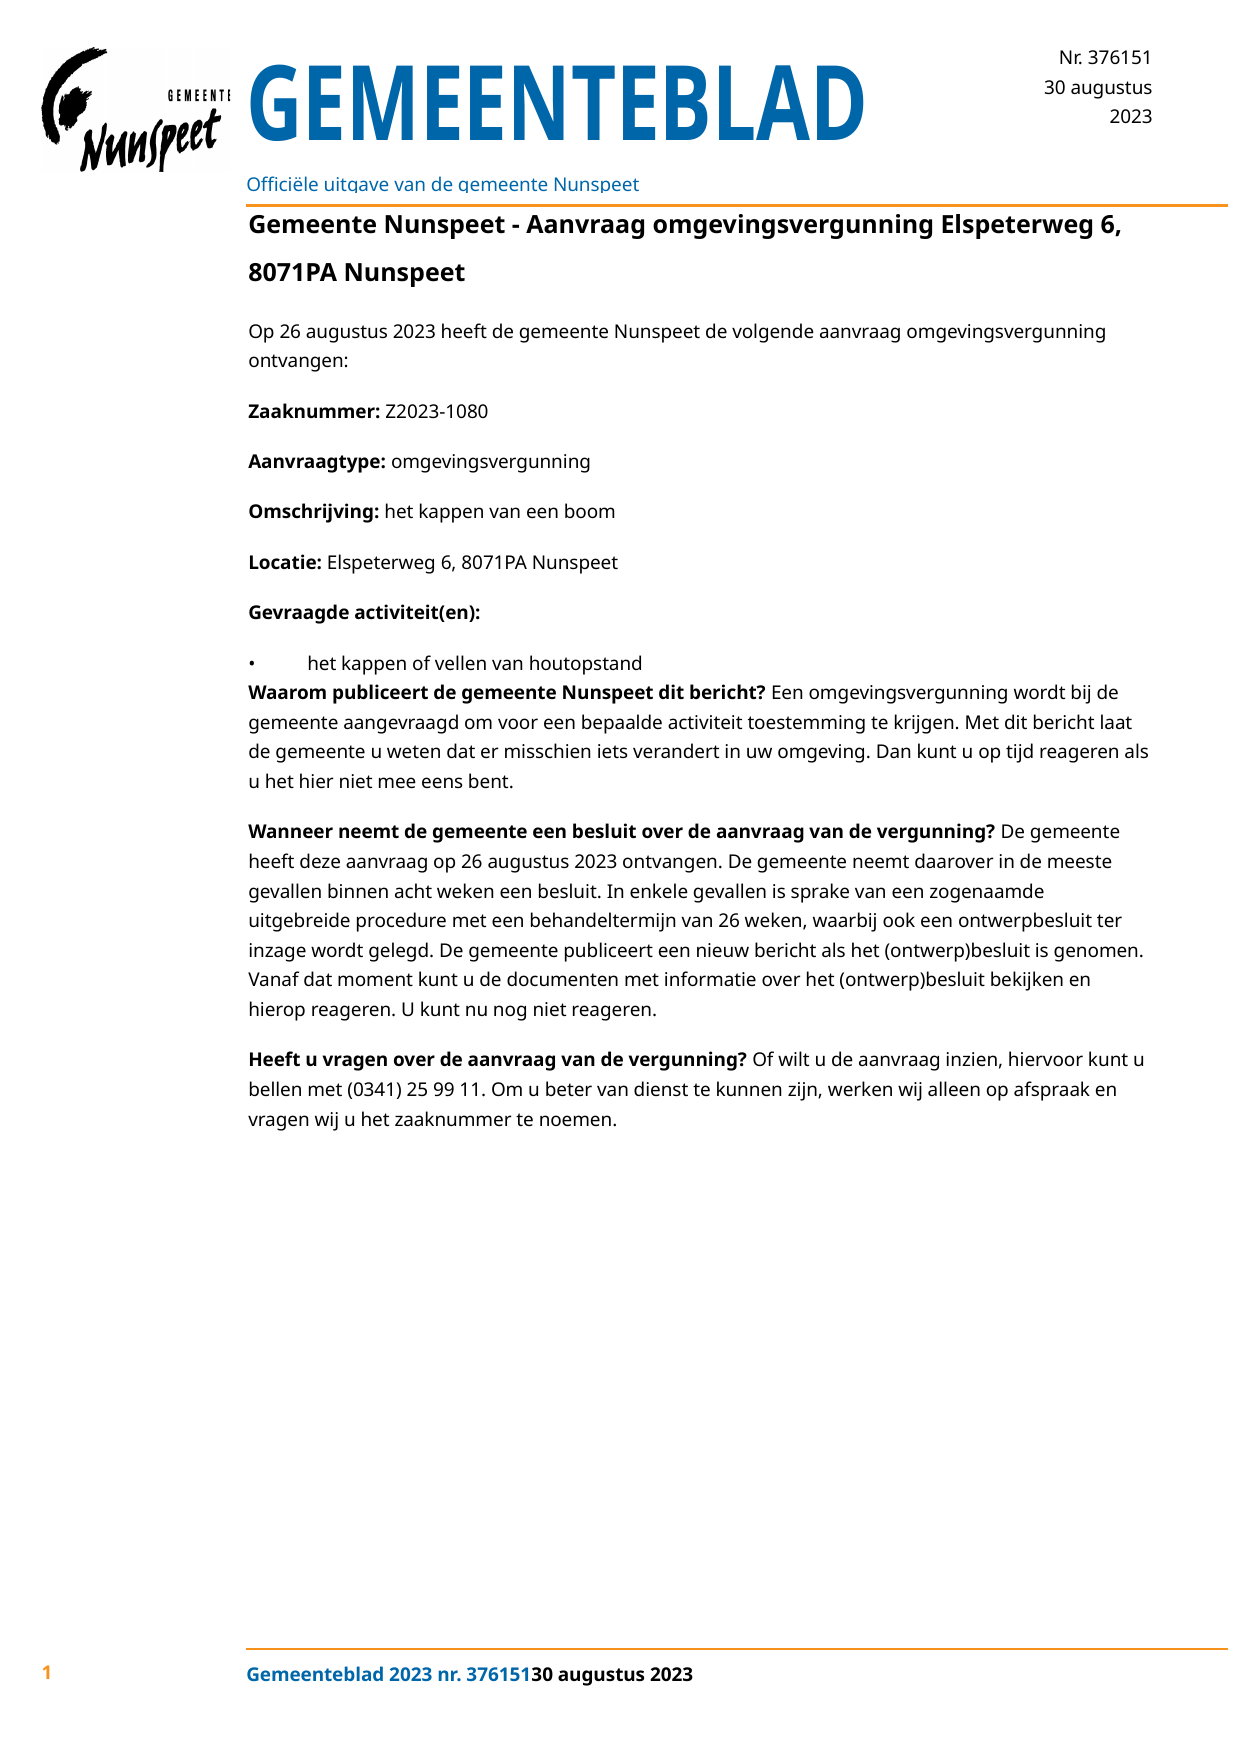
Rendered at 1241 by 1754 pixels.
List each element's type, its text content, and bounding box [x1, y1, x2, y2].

text Zaaknummer: Z2023-1080 [248, 398, 1152, 424]
text Gemeente Nunspeet - Aanvraag omgevingsvergunning Elspeterweg 6, 8071PA Nunspeet [248, 207, 1152, 288]
text Wanneer neemt de gemeente een besluit over de aanvraag van de vergunning? De gemeente heeft deze aanvraag op 26 augustus 2023 ontvangen. De gemeente neemt daarover in de meeste gevallen binnen acht weken een besluit. In enkele gevallen is sprake van een zogenaamde uitgebreide procedure met een behandeltermijn van 26 weken, waarbij ook een ontwerpbesluit ter inzage wordt gelegd. De gemeente publiceert een nieuw bericht als het (ontwerp)besluit is genomen. Vanaf dat moment kunt u de documenten met informatie over het (ontwerp)besluit bekijken en hierop reageren. U kunt nu nog niet reageren. [248, 819, 1152, 1022]
text Aanvraagtype: omgevingsvergunning [248, 448, 1152, 474]
text Gevraagde activiteit(en): [248, 599, 1152, 625]
picture [41, 47, 231, 172]
list het kappen of vellen van houtopstand [248, 650, 1152, 676]
text Omschrijving: het kappen van een boom [248, 499, 1152, 524]
text Op 26 augustus 2023 heeft de gemeente Nunspeet de volgende aanvraag omgevingsvergunning ontvangen: [248, 318, 1152, 373]
text Waarom publiceert de gemeente Nunspeet dit bericht? Een omgevingsvergunning wordt bij de gemeente aangevraagd om voor een bepaalde activiteit toestemming te krijgen. Met dit bericht laat de gemeente u weten dat er misschien iets verandert in uw omgeving. Dan kunt u op tijd reageren als u het hier niet mee eens bent. [248, 679, 1152, 794]
text Locatie: Elspeterweg 6, 8071PA Nunspeet [248, 549, 1152, 575]
text Heeft u vragen over de aanvraag van de vergunning? Of wilt u de aanvraag inzien, hiervoor kunt u bellen met (0341) 25 99 11. Om u beter van dienst te kunnen zijn, werken wij alleen op afspraak en vragen wij u het zaaknummer te noemen. [248, 1047, 1152, 1132]
